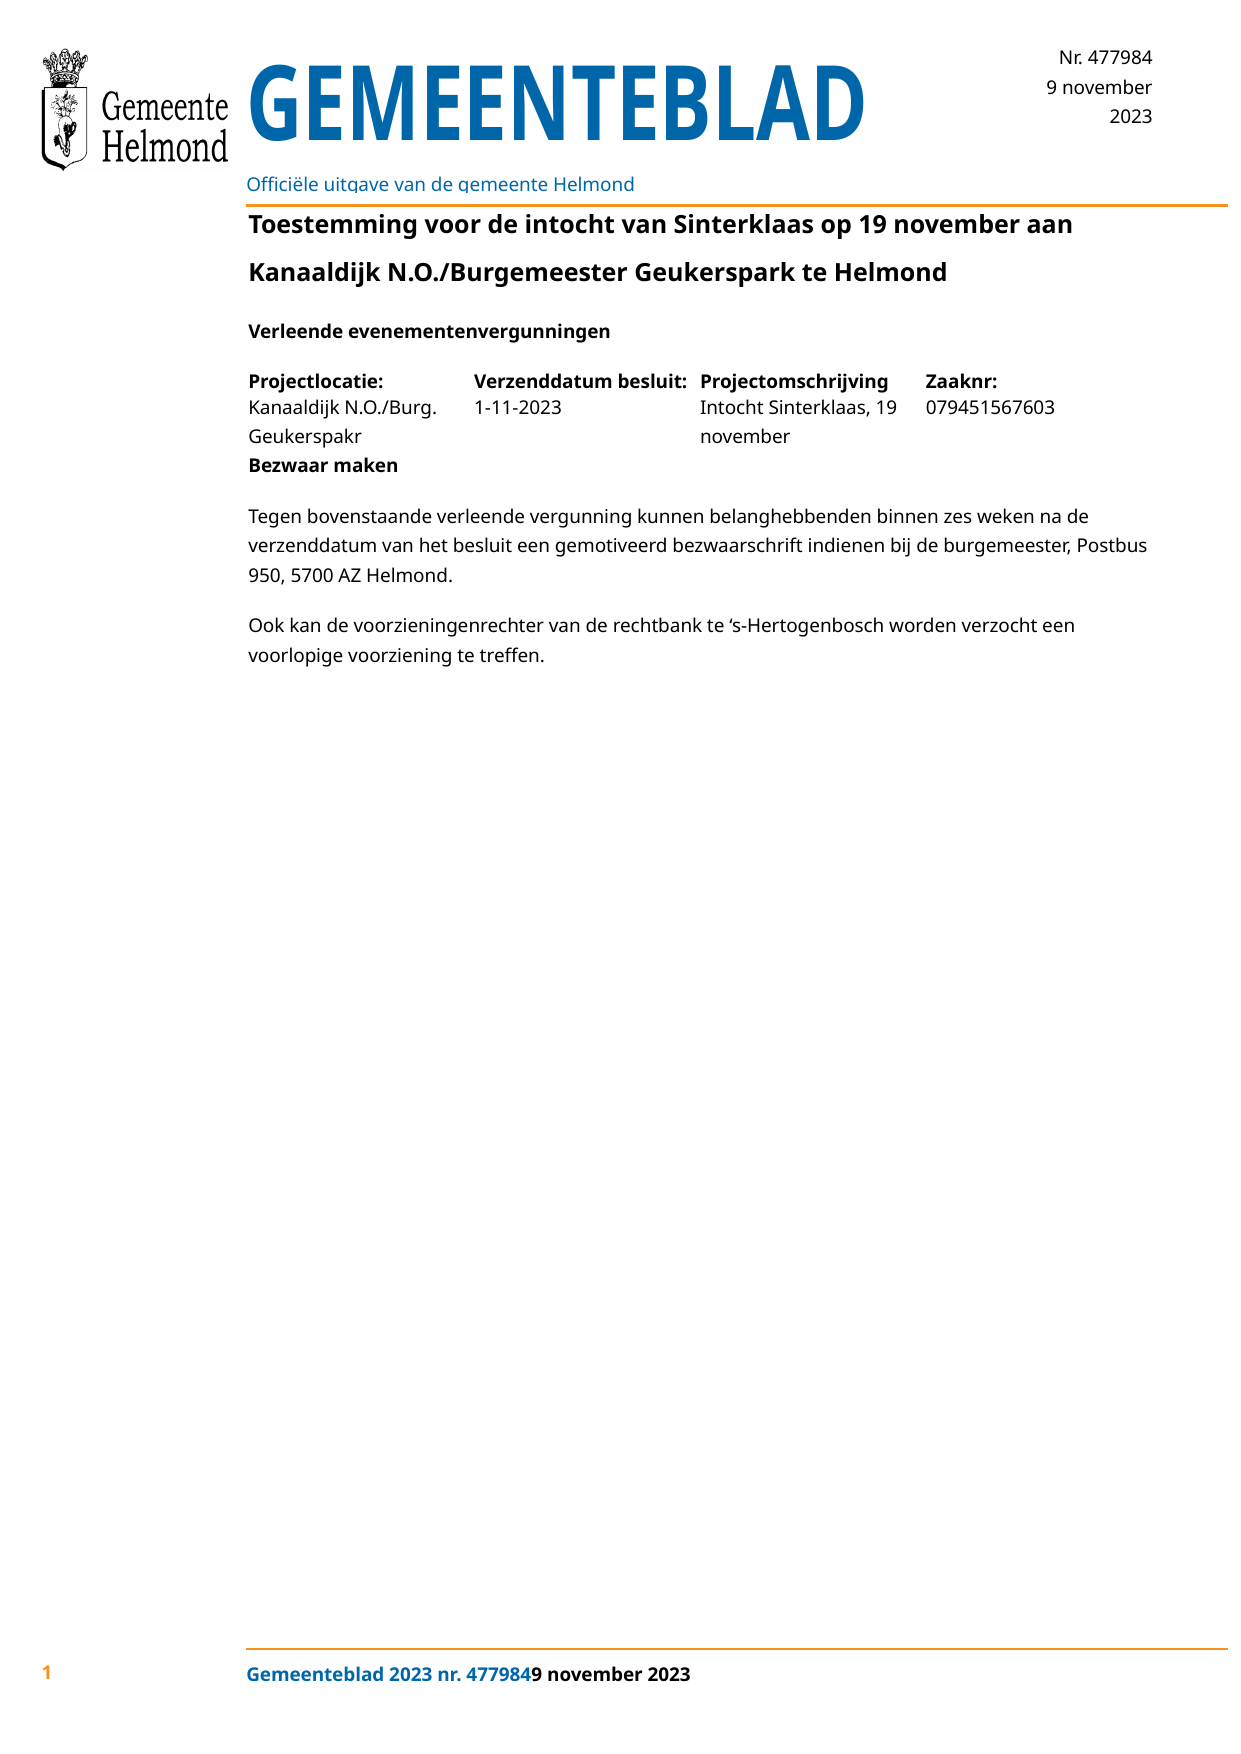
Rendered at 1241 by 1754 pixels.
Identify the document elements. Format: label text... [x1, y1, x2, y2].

table_cell 079451567603 [926, 394, 1152, 449]
table_header Projectomschrijving [700, 369, 926, 394]
table_header Projectlocatie: [248, 369, 474, 394]
table_cell 1-11-2023 [474, 394, 700, 449]
table_cell Kanaaldijk N.O./Burg. Geukerspakr [248, 394, 474, 449]
text Ook kan de voorzieningenrechter van de rechtbank te ‘s-Hertogenbosch worden verzocht een voorlopige voorziening te treffen. [248, 613, 1152, 668]
text Tegen bovenstaande verleende vergunning kunnen belanghebbenden binnen zes weken na de verzenddatum van het besluit een gemotiveerd bezwaarschrift indienen bij de burgemeester, Postbus 950, 5700 AZ Helmond. [248, 503, 1152, 588]
table_header Verzenddatum besluit: [474, 369, 700, 394]
text Toestemming voor de intocht van Sinterklaas op 19 november aan Kanaaldijk N.O./Burgemeester Geukerspark te Helmond [248, 207, 1152, 288]
table_cell Intocht Sinterklaas, 19 november [700, 394, 926, 449]
table_header Zaaknr: [926, 369, 1152, 394]
text Verleende evenementenvergunningen [248, 318, 1152, 344]
picture [41, 47, 231, 172]
text Bezwaar maken [248, 453, 1152, 478]
